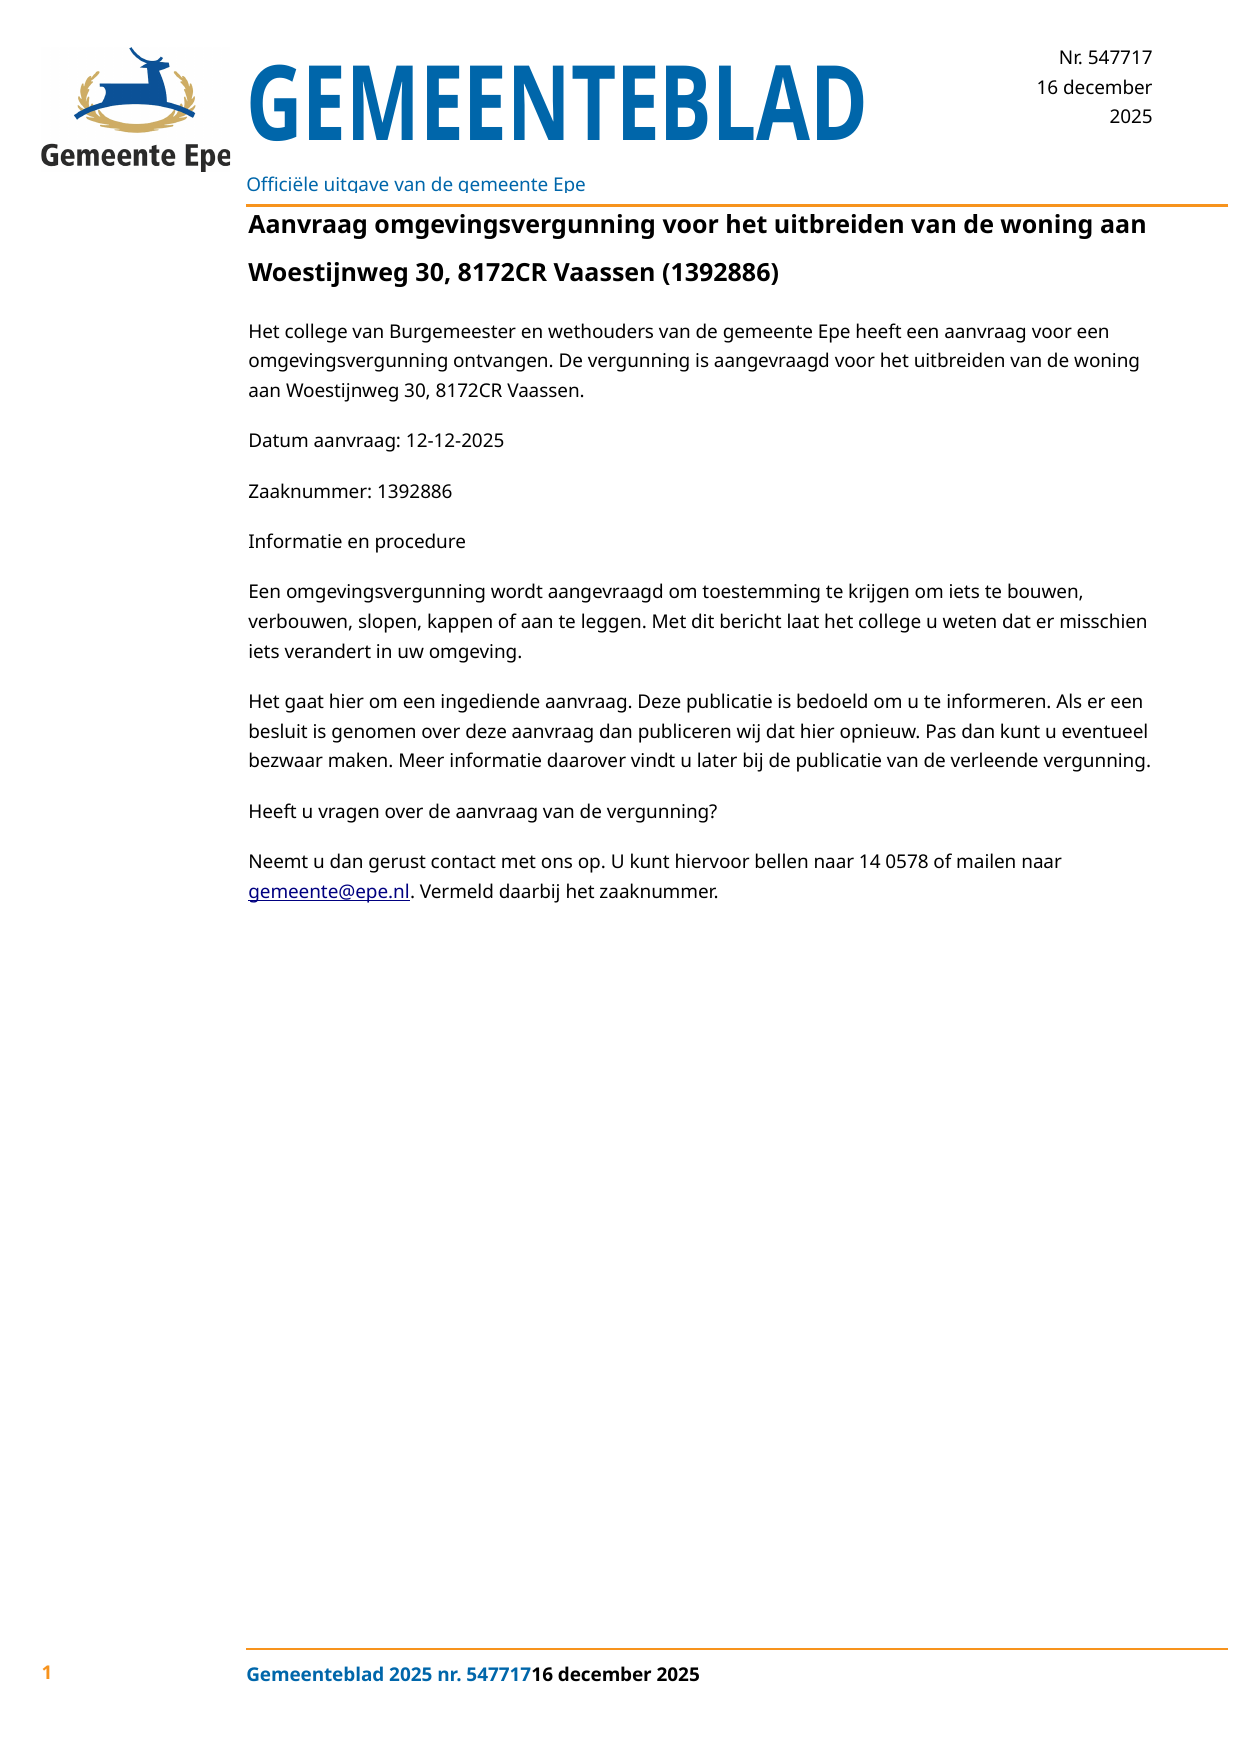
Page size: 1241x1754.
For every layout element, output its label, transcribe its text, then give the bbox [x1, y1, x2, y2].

text Aanvraag omgevingsvergunning voor het uitbreiden van de woning aan Woestijnweg 30, 8172CR Vaassen (1392886) [248, 207, 1152, 288]
text Neemt u dan gerust contact met ons op. U kunt hiervoor bellen naar 14 0578 of mailen naar gemeente@epe.nl. Vermeld daarbij het zaaknummer. [248, 848, 1152, 904]
picture [41, 47, 231, 172]
text Heeft u vragen over de aanvraag van de vergunning? [248, 798, 1152, 824]
text Zaaknummer: 1392886 [248, 478, 1152, 504]
text Informatie en procedure [248, 528, 1152, 554]
text Het gaat hier om een ingediende aanvraag. Deze publicatie is bedoeld om u te informeren. Als er een besluit is genomen over deze aanvraag dan publiceren wij dat hier opnieuw. Pas dan kunt u eventueel bezwaar maken. Meer informatie daarover vindt u later bij de publicatie van de verleende vergunning. [248, 688, 1152, 773]
text Het college van Burgemeester en wethouders van de gemeente Epe heeft een aanvraag voor een omgevingsvergunning ontvangen. De vergunning is aangevraagd voor het uitbreiden van de woning aan Woestijnweg 30, 8172CR Vaassen. [248, 318, 1152, 403]
text Een omgevingsvergunning wordt aangevraagd om toestemming te krijgen om iets te bouwen, verbouwen, slopen, kappen of aan te leggen. Met dit bericht laat het college u weten dat er misschien iets verandert in uw omgeving. [248, 579, 1152, 664]
text Datum aanvraag: 12-12-2025 [248, 427, 1152, 453]
